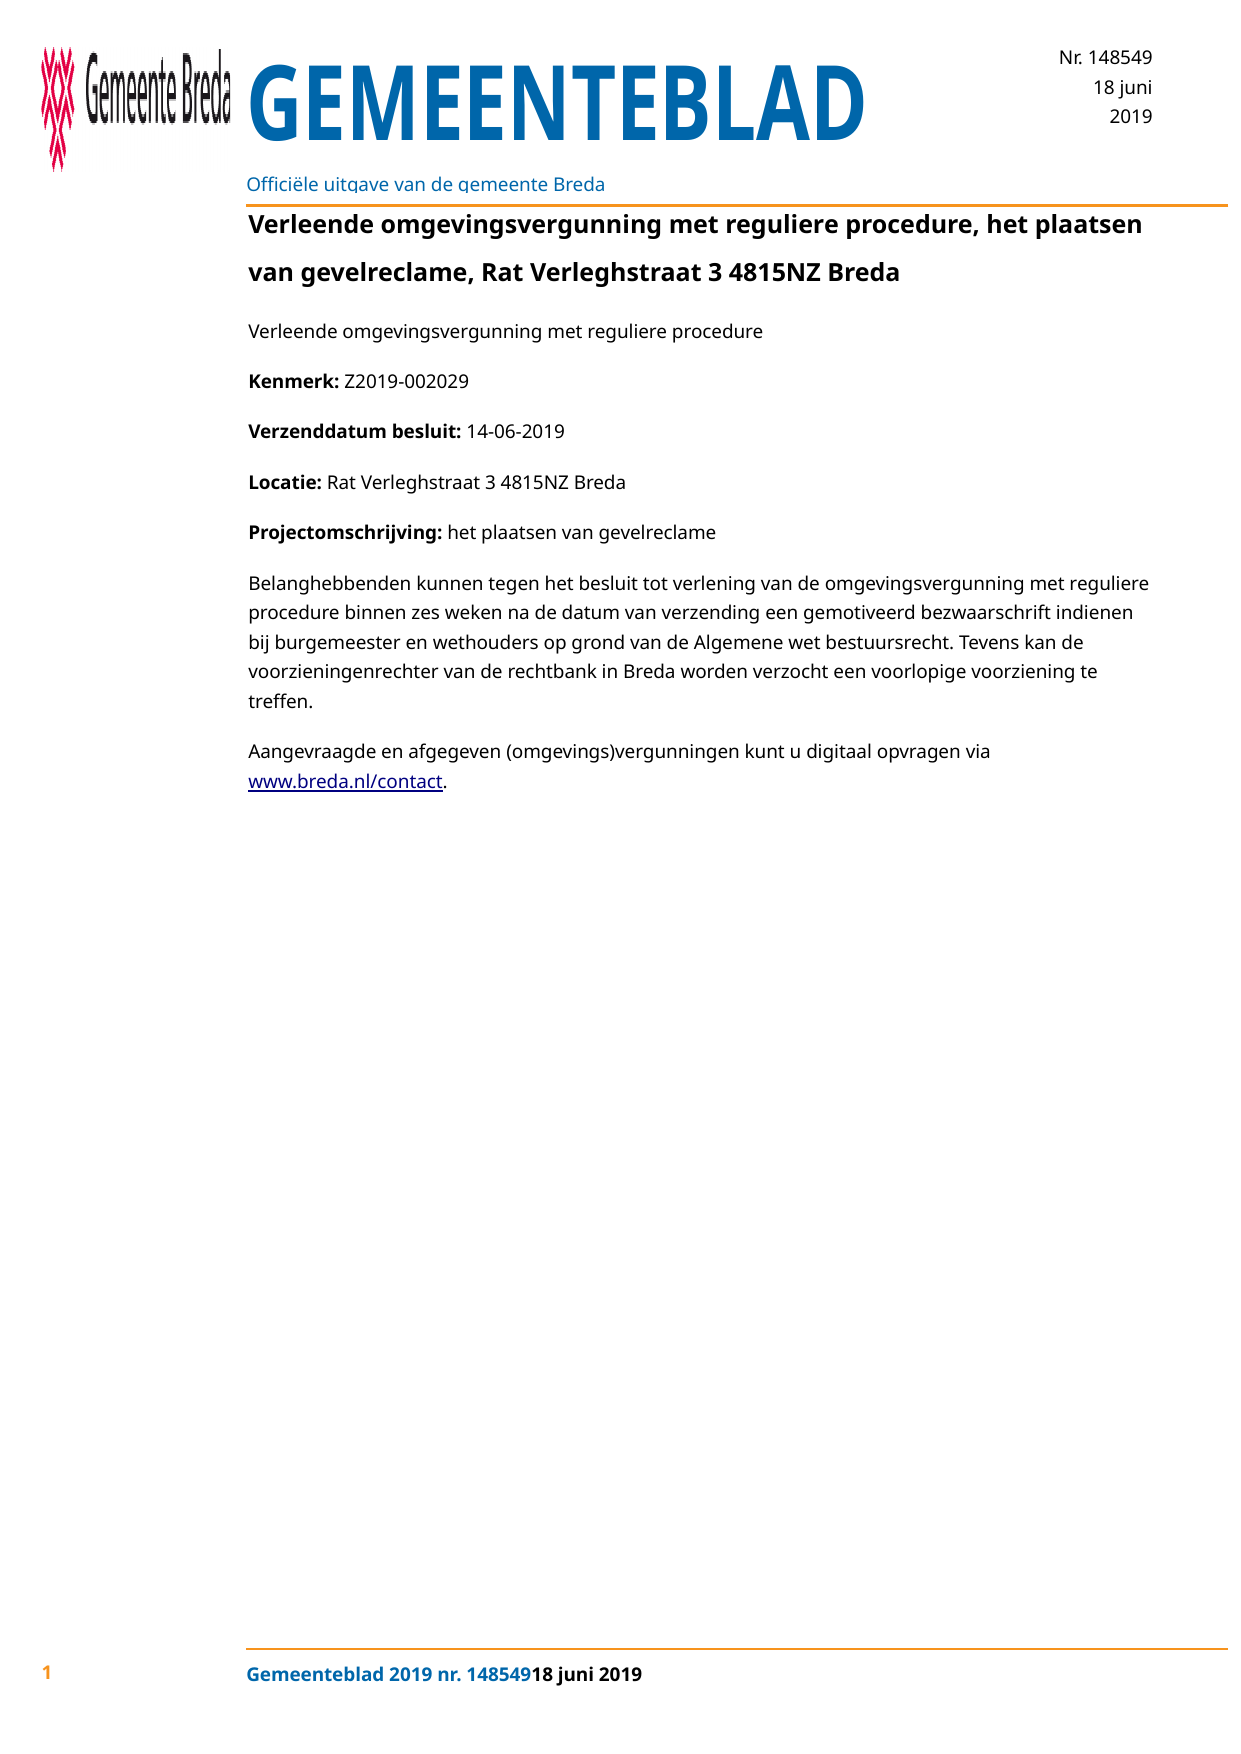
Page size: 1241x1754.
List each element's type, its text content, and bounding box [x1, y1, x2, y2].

text Locatie: Rat Verleghstraat 3 4815NZ Breda [248, 469, 1152, 495]
text Kenmerk: Z2019-002029 [248, 368, 1152, 394]
text Verleende omgevingsvergunning met reguliere procedure, het plaatsen van gevelreclame, Rat Verleghstraat 3 4815NZ Breda [248, 207, 1152, 288]
text Verleende omgevingsvergunning met reguliere procedure [248, 318, 1152, 344]
picture [41, 47, 231, 172]
text Aangevraagde en afgegeven (omgevings)vergunningen kunt u digitaal opvragen via www.breda.nl/contact. [248, 739, 1152, 794]
text Belanghebbenden kunnen tegen het besluit tot verlening van de omgevingsvergunning met reguliere procedure binnen zes weken na de datum van verzending een gemotiveerd bezwaarschrift indienen bij burgemeester en wethouders op grond van de Algemene wet bestuursrecht. Tevens kan de voorzieningenrechter van de rechtbank in Breda worden verzocht een voorlopige voorziening te treffen. [248, 570, 1152, 714]
text Projectomschrijving: het plaatsen van gevelreclame [248, 519, 1152, 545]
text Verzenddatum besluit: 14-06-2019 [248, 419, 1152, 444]
